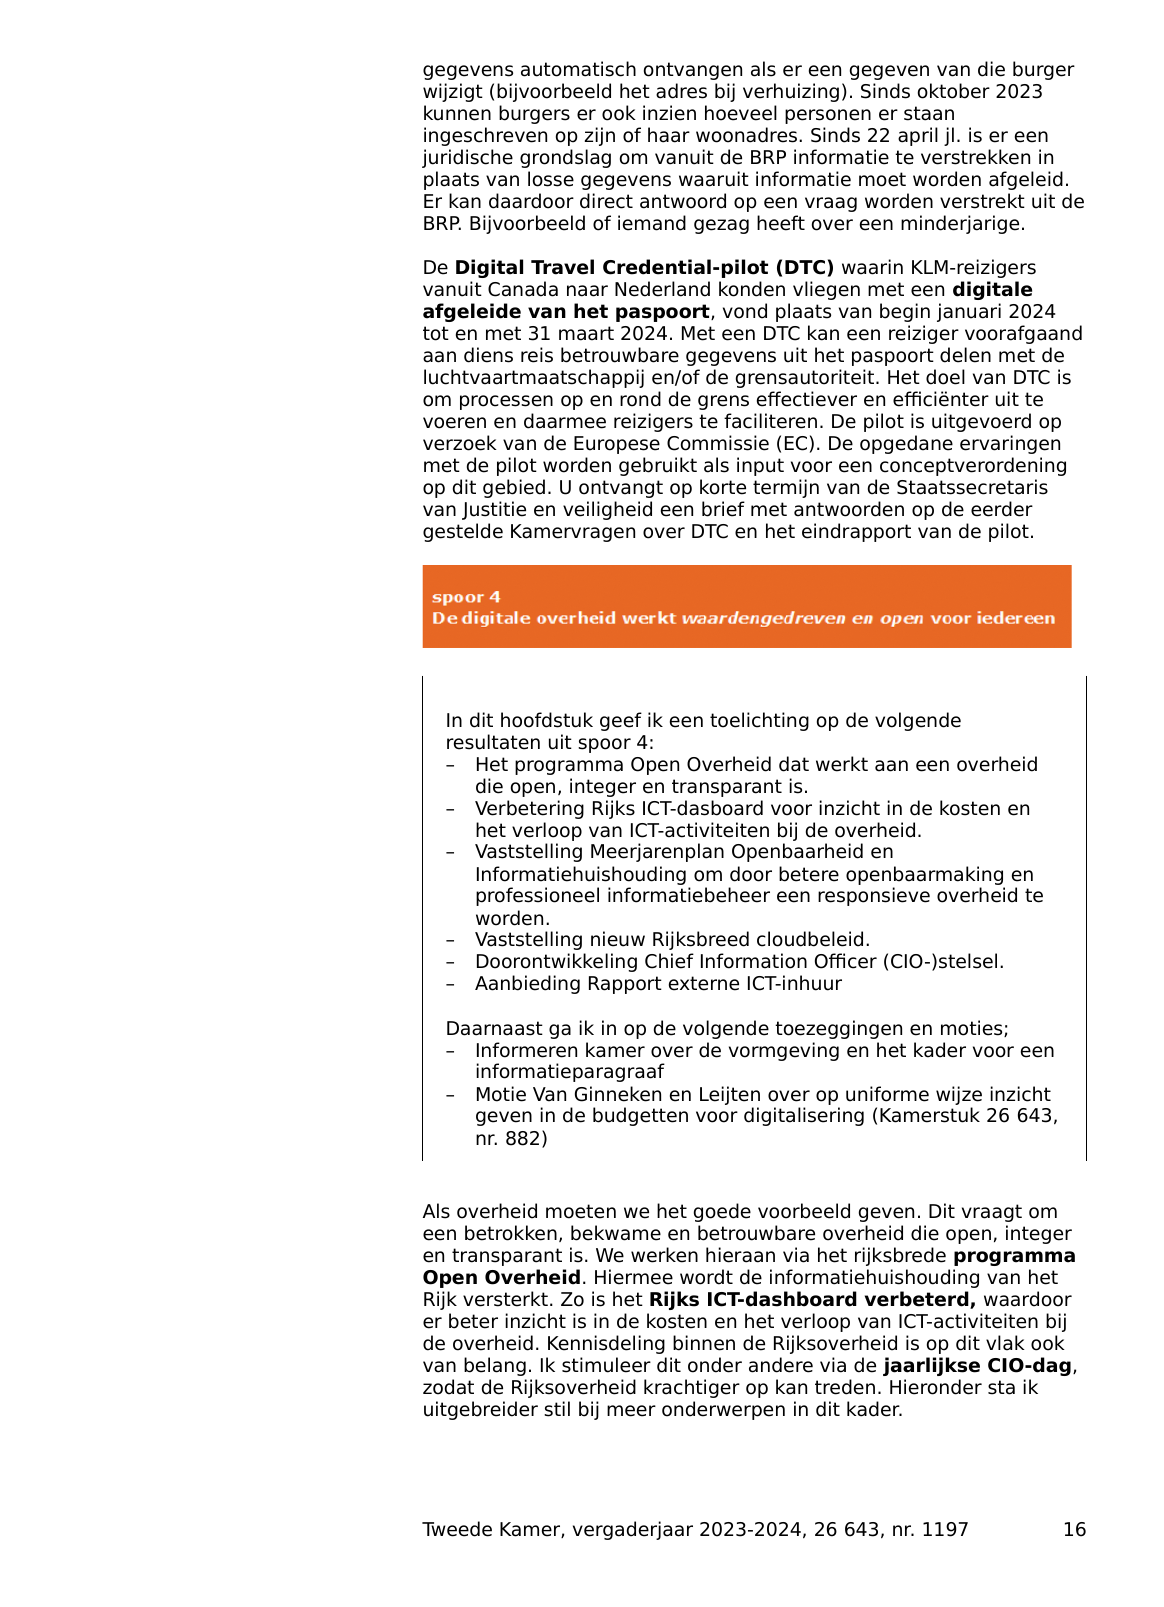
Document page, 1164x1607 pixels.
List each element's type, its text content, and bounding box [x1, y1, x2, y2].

table_header In dit hoofdstuk geef ik een toelichting op de volgende resultaten uit spoor 4: – Het programma Open Overheid dat werkt aan een overheid die open, integer en transparant is. – Verbetering Rijks ICT-dasboard voor inzicht in de kosten en het verloop van ICT-activiteiten bij de overheid. – Vaststelling Meerjarenplan Openbaarheid en Informatiehuishouding om door betere openbaarmaking en professioneel informatiebeheer een responsieve overheid te worden. – Vaststelling nieuw Rijksbreed cloudbeleid. – Doorontwikkeling Chief Information Officer (CIO-)stelsel. – Aanbieding Rapport externe ICT-inhuur Daarnaast ga ik in op de volgende toezeggingen en moties; – Informeren kamer over de vormgeving en het kader voor een informatieparagraaf – Motie Van Ginneken en Leijten over op uniforme wijze inzicht geven in de budgetten voor digitalisering (Kamerstuk 26 643, nr. 882) [423, 676, 1086, 1161]
text De Digital Travel Credential-pilot (DTC) waarin KLM-reizigers vanuit Canada naar Nederland konden vliegen met een digitale afgeleide van het paspoort, vond plaats van begin januari 2024 tot en met 31 maart 2024. Met een DTC kan een reiziger voorafgaand aan diens reis betrouwbare gegevens uit het paspoort delen met de luchtvaartmaatschappij en/of de grensautoriteit. Het doel van DTC is om processen op en rond de grens effectiever en efficiënter uit te voeren en daarmee reizigers te faciliteren. De pilot is uitgevoerd op verzoek van de Europese Commissie (EC). De opgedane ervaringen met de pilot worden gebruikt als input voor een conceptverordening op dit gebied. U ontvangt op korte termijn van de Staatssecretaris van Justitie en veiligheid een brief met antwoorden op de eerder gestelde Kamervragen over DTC en het eindrapport van de pilot. [422, 257, 1087, 543]
picture [422, 565, 1072, 648]
text gegevens automatisch ontvangen als er een gegeven van die burger wijzigt (bijvoorbeeld het adres bij verhuizing). Sinds oktober 2023 kunnen burgers er ook inzien hoeveel personen er staan ingeschreven op zijn of haar woonadres. Sinds 22 april jl. is er een juridische grondslag om vanuit de BRP informatie te verstrekken in plaats van losse gegevens waaruit informatie moet worden afgeleid. Er kan daardoor direct antwoord op een vraag worden verstrekt uit de BRP. Bijvoorbeeld of iemand gezag heeft over een minderjarige. [422, 59, 1087, 235]
text Als overheid moeten we het goede voorbeeld geven. Dit vraagt om een betrokken, bekwame en betrouwbare overheid die open, integer en transparant is. We werken hieraan via het rijksbrede programma Open Overheid. Hiermee wordt de informatiehuishouding van het Rijk versterkt. Zo is het Rijks ICT-dashboard verbeterd, waardoor er beter inzicht is in de kosten en het verloop van ICT-activiteiten bij de overheid. Kennisdeling binnen de Rijksoverheid is op dit vlak ook van belang. Ik stimuleer dit onder andere via de jaarlijkse CIO-dag, zodat de Rijksoverheid krachtiger op kan treden. Hieronder sta ik uitgebreider stil bij meer onderwerpen in dit kader. [422, 1201, 1087, 1421]
